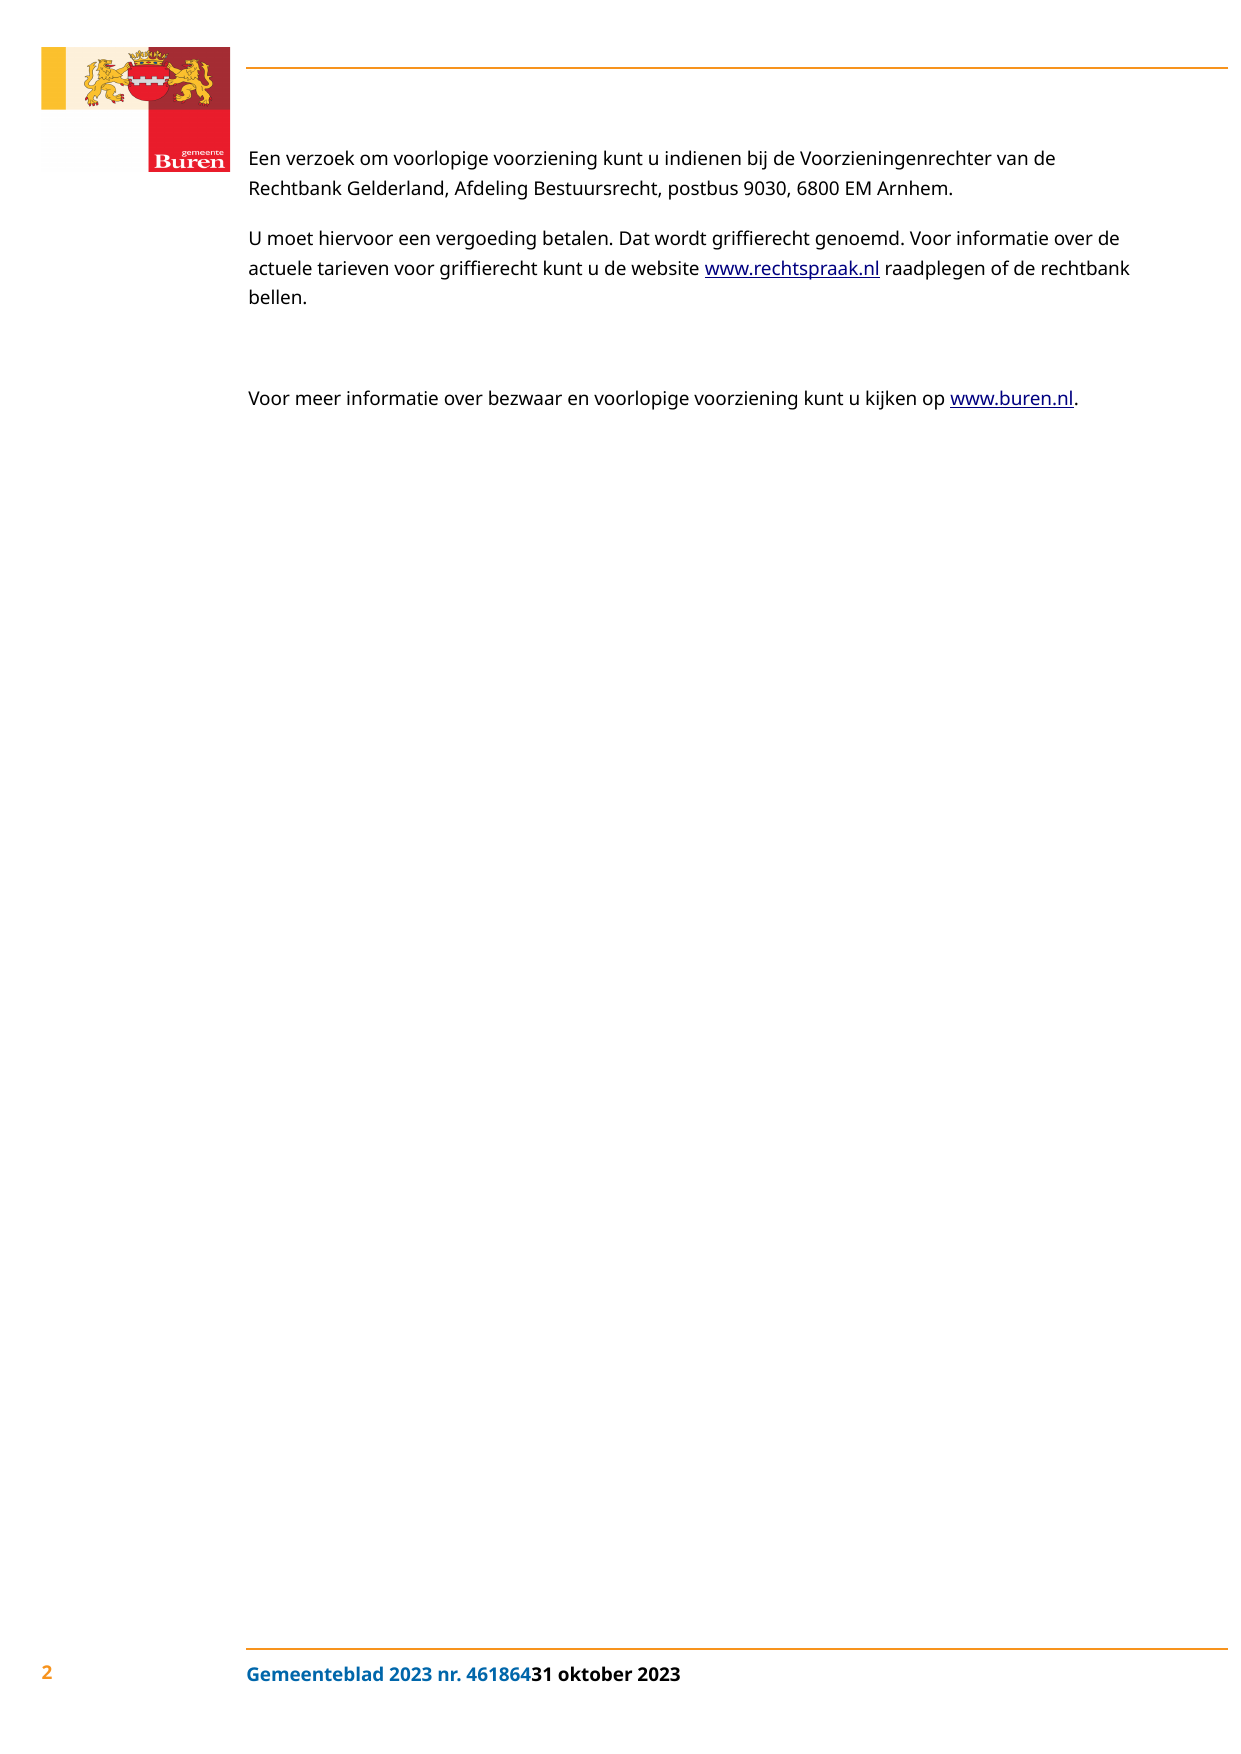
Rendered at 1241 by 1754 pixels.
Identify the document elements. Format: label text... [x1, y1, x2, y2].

text Een verzoek om voorlopige voorziening kunt u indienen bij de Voorzieningenrechter van de Rechtbank Gelderland, Afdeling Bestuursrecht, postbus 9030, 6800 EM Arnhem. [248, 145, 1152, 201]
text U moet hiervoor een vergoeding betalen. Dat wordt griffierecht genoemd. Voor informatie over de actuele tarieven voor griffierecht kunt u de website www.rechtspraak.nl raadplegen of de rechtbank bellen. [248, 225, 1152, 310]
text Voor meer informatie over bezwaar en voorlopige voorziening kunt u kijken op www.buren.nl. [248, 385, 1152, 411]
picture [41, 47, 231, 172]
